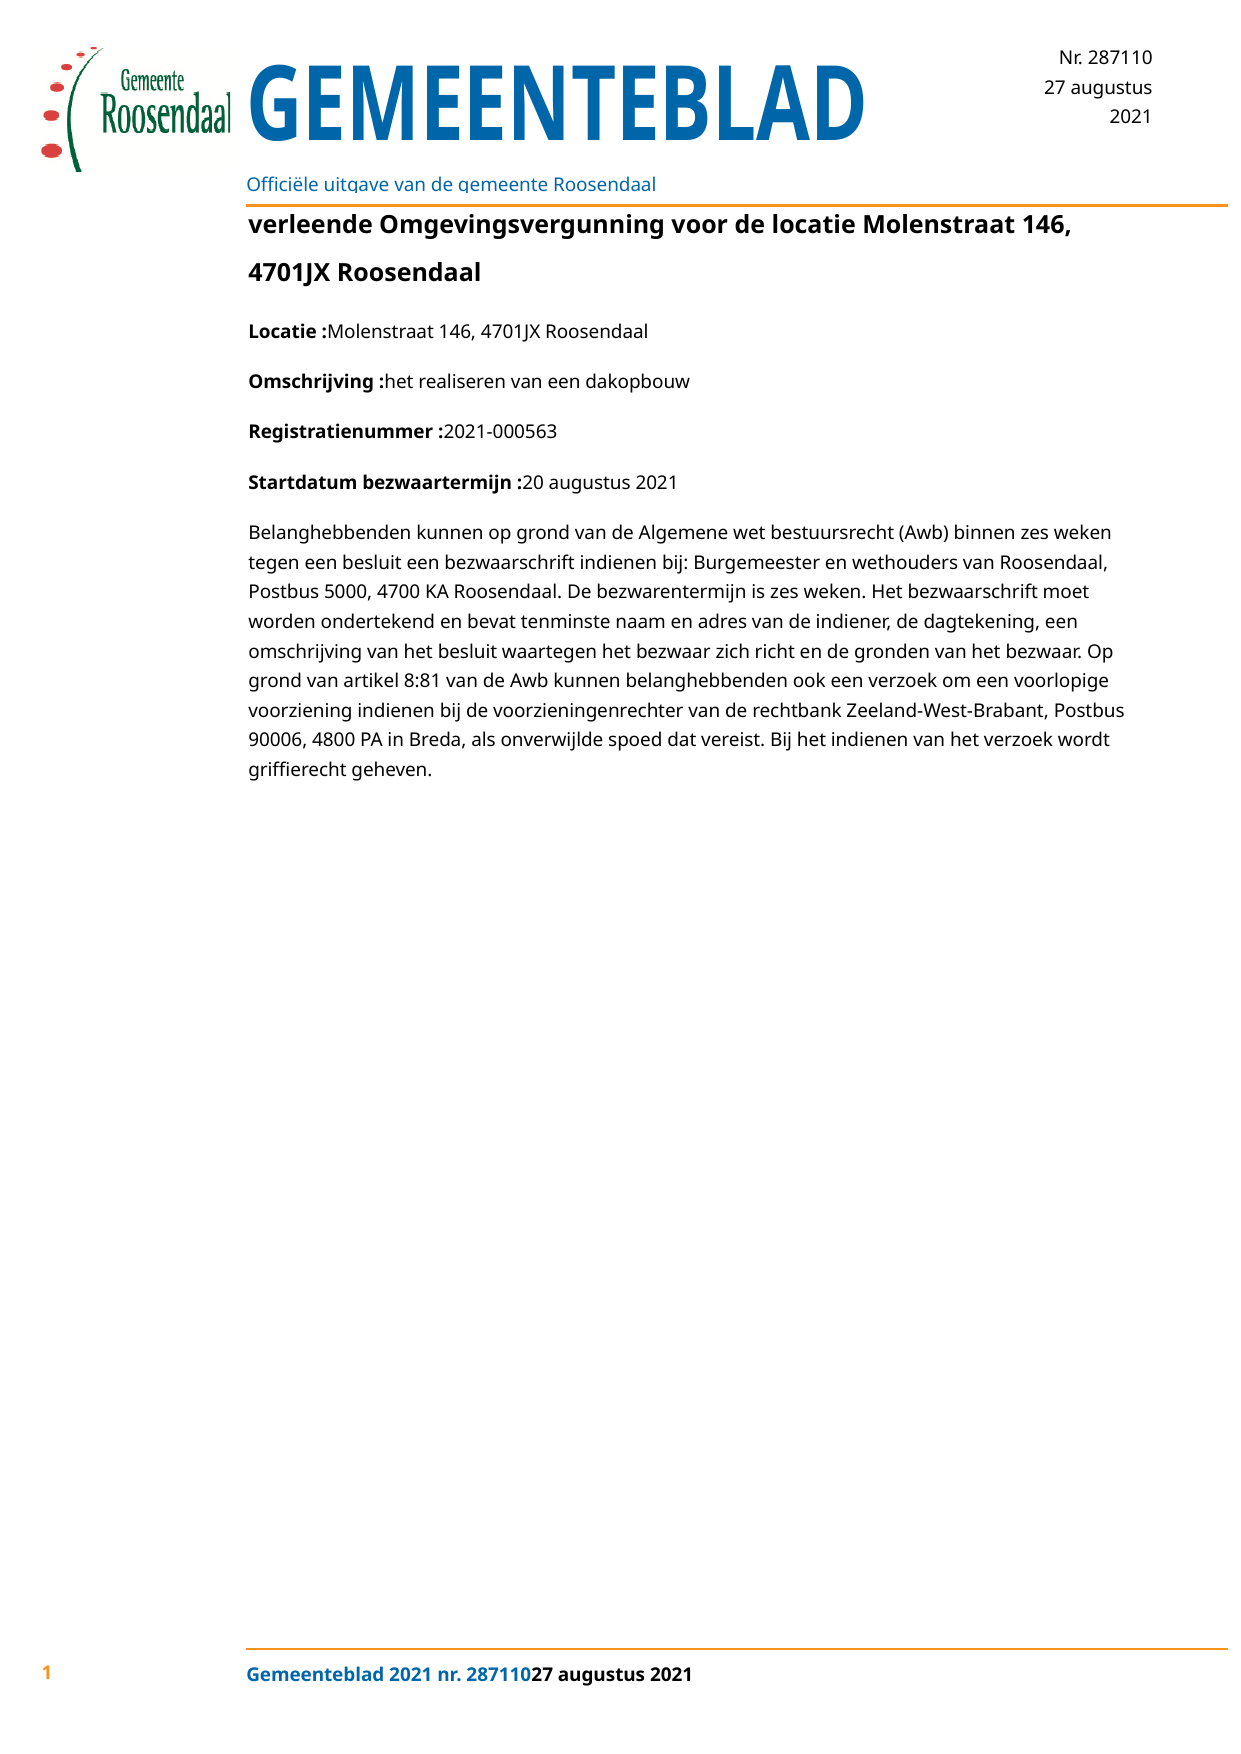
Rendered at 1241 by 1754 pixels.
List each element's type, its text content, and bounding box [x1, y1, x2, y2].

text Omschrijving :het realiseren van een dakopbouw [248, 368, 1152, 394]
text Locatie :Molenstraat 146, 4701JX Roosendaal [248, 318, 1152, 344]
text Registratienummer :2021-000563 [248, 419, 1152, 444]
text Startdatum bezwaartermijn :20 augustus 2021 [248, 469, 1152, 495]
text Belanghebbenden kunnen op grond van de Algemene wet bestuursrecht (Awb) binnen zes weken tegen een besluit een bezwaarschrift indienen bij: Burgemeester en wethouders van Roosendaal, Postbus 5000, 4700 KA Roosendaal. De bezwarentermijn is zes weken. Het bezwaarschrift moet worden ondertekend en bevat tenminste naam en adres van de indiener, de dagtekening, een omschrijving van het besluit waartegen het bezwaar zich richt en de gronden van het bezwaar. Op grond van artikel 8:81 van de Awb kunnen belanghebbenden ook een verzoek om een voorlopige voorziening indienen bij de voorzieningenrechter van de rechtbank Zeeland-West-Brabant, Postbus 90006, 4800 PA in Breda, als onverwijlde spoed dat vereist. Bij het indienen van het verzoek wordt griffierecht geheven. [248, 519, 1152, 782]
picture [41, 47, 231, 172]
text verleende Omgevingsvergunning voor de locatie Molenstraat 146, 4701JX Roosendaal [248, 207, 1152, 288]
